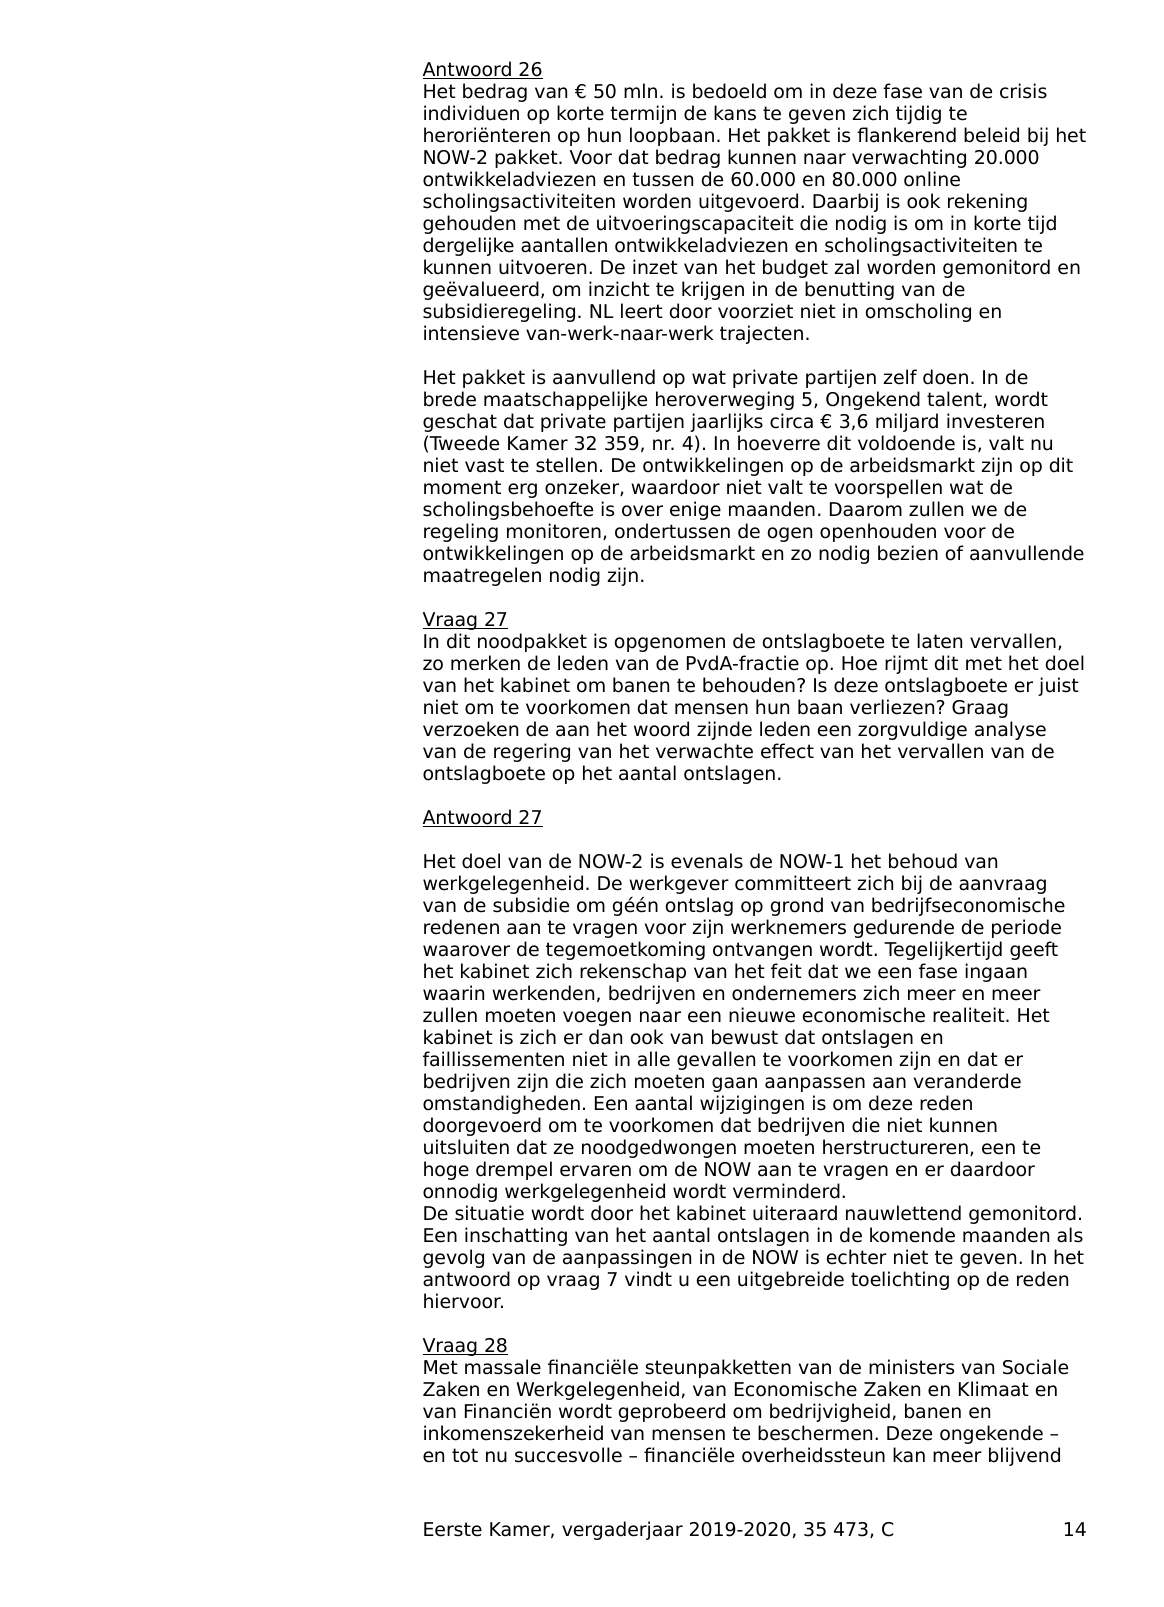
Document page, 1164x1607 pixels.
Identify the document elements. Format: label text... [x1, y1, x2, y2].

text Met massale financiële steunpakketten van de ministers van Sociale Zaken en Werkgelegenheid, van Economische Zaken en Klimaat en van Financiën wordt geprobeerd om bedrijvigheid, banen en inkomenszekerheid van mensen te beschermen. Deze ongekende – en tot nu succesvolle – financiële overheidssteun kan meer blijvend [422, 1357, 1087, 1467]
text Het pakket is aanvullend op wat private partijen zelf doen. In de brede maatschappelijke heroverweging 5, Ongekend talent, wordt geschat dat private partijen jaarlijks circa € 3,6 miljard investeren (Tweede Kamer 32 359, nr. 4). In hoeverre dit voldoende is, valt nu niet vast te stellen. De ontwikkelingen op de arbeidsmarkt zijn op dit moment erg onzeker, waardoor niet valt te voorspellen wat de scholingsbehoefte is over enige maanden. Daarom zullen we de regeling monitoren, ondertussen de ogen openhouden voor de ontwikkelingen op de arbeidsmarkt en zo nodig bezien of aanvullende maatregelen nodig zijn. [422, 367, 1087, 587]
text De situatie wordt door het kabinet uiteraard nauwlettend gemonitord. Een inschatting van het aantal ontslagen in de komende maanden als gevolg van de aanpassingen in de NOW is echter niet te geven. In het antwoord op vraag 7 vindt u een uitgebreide toelichting op de reden hiervoor. [422, 1203, 1087, 1313]
text In dit noodpakket is opgenomen de ontslagboete te laten vervallen, zo merken de leden van de PvdA-fractie op. Hoe rijmt dit met het doel van het kabinet om banen te behouden? Is deze ontslagboete er juist niet om te voorkomen dat mensen hun baan verliezen? Graag verzoeken de aan het woord zijnde leden een zorgvuldige analyse van de regering van het verwachte effect van het vervallen van de ontslagboete op het aantal ontslagen. [422, 631, 1087, 785]
text Het bedrag van € 50 mln. is bedoeld om in deze fase van de crisis individuen op korte termijn de kans te geven zich tijdig te heroriënteren op hun loopbaan. Het pakket is flankerend beleid bij het NOW-2 pakket. Voor dat bedrag kunnen naar verwachting 20.000 ontwikkeladviezen en tussen de 60.000 en 80.000 online scholingsactiviteiten worden uitgevoerd. Daarbij is ook rekening gehouden met de uitvoeringscapaciteit die nodig is om in korte tijd dergelijke aantallen ontwikkeladviezen en scholingsactiviteiten te kunnen uitvoeren. De inzet van het budget zal worden gemonitord en geëvalueerd, om inzicht te krijgen in de benutting van de subsidieregeling. NL leert door voorziet niet in omscholing en intensieve van-werk-naar-werk trajecten. [422, 81, 1087, 345]
subtitle Vraag 28 [422, 1335, 1087, 1357]
text Het doel van de NOW-2 is evenals de NOW-1 het behoud van werkgelegenheid. De werkgever committeert zich bij de aanvraag van de subsidie om géén ontslag op grond van bedrijfseconomische redenen aan te vragen voor zijn werknemers gedurende de periode waarover de tegemoetkoming ontvangen wordt. Tegelijkertijd geeft het kabinet zich rekenschap van het feit dat we een fase ingaan waarin werkenden, bedrijven en ondernemers zich meer en meer zullen moeten voegen naar een nieuwe economische realiteit. Het kabinet is zich er dan ook van bewust dat ontslagen en faillissementen niet in alle gevallen te voorkomen zijn en dat er bedrijven zijn die zich moeten gaan aanpassen aan veranderde omstandigheden. Een aantal wijzigingen is om deze reden doorgevoerd om te voorkomen dat bedrijven die niet kunnen uitsluiten dat ze noodgedwongen moeten herstructureren, een te hoge drempel ervaren om de NOW aan te vragen en er daardoor onnodig werkgelegenheid wordt verminderd. [422, 851, 1087, 1203]
subtitle Antwoord 26 [422, 59, 1087, 81]
subtitle Vraag 27 [422, 609, 1087, 631]
subtitle Antwoord 27 [422, 807, 1087, 829]
